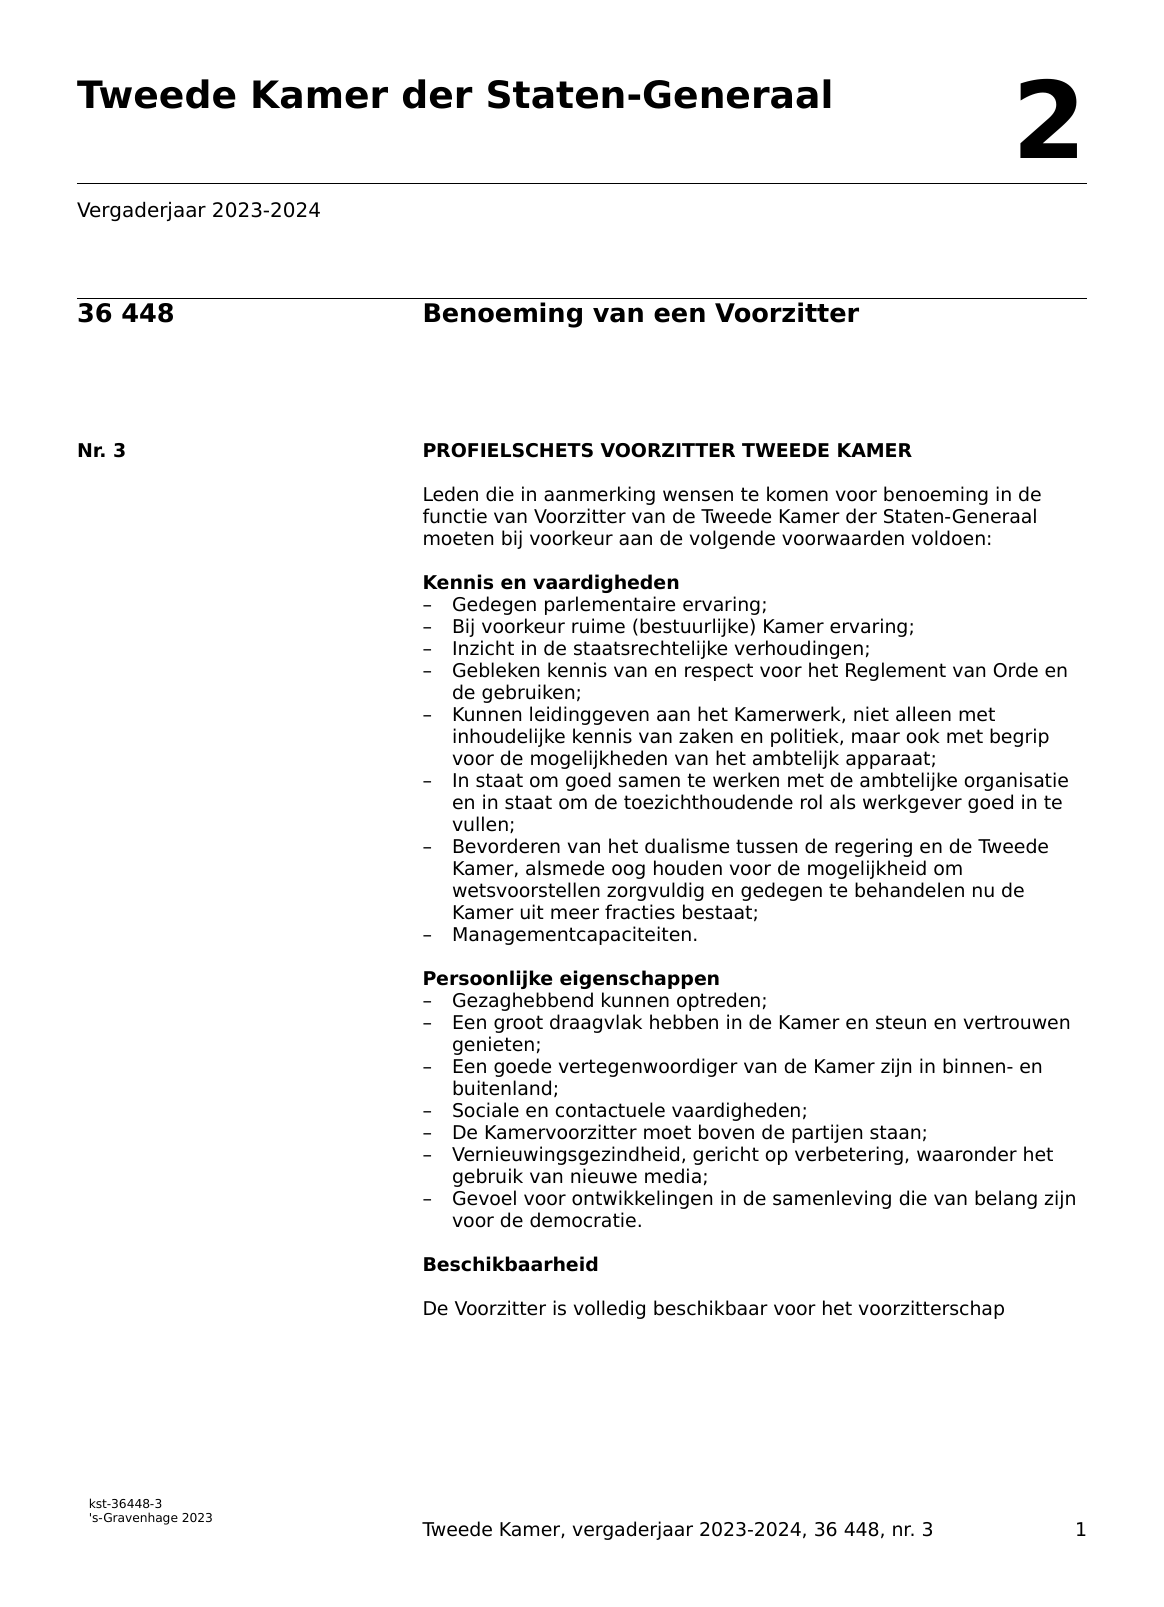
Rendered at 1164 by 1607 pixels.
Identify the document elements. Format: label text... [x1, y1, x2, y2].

text – Gezaghebbend kunnen optreden; [422, 990, 1087, 1012]
subtitle Beschikbaarheid [422, 1254, 1087, 1276]
text – In staat om goed samen te werken met de ambtelijke organisatie en in staat om de toezichthoudende rol als werkgever goed in te vullen; [422, 770, 1087, 836]
subtitle 36 448 Benoeming van een Voorzitter [77, 299, 1087, 329]
text – Een goede vertegenwoordiger van de Kamer zijn in binnen- en buitenland; [422, 1056, 1087, 1100]
table_header Tweede Kamer der Staten-Generaal [77, 59, 886, 183]
text – Bij voorkeur ruime (bestuurlijke) Kamer ervaring; [422, 616, 1087, 638]
subtitle Nr. 3 PROFIELSCHETS VOORZITTER TWEEDE KAMER [77, 440, 1087, 462]
subtitle Kennis en vaardigheden [422, 572, 1087, 594]
text – Bevorderen van het dualisme tussen de regering en de Tweede Kamer, alsmede oog houden voor de mogelijkheid om wetsvoorstellen zorgvuldig en gedegen te behandelen nu de Kamer uit meer fracties bestaat; [422, 836, 1087, 924]
table_header 2 [886, 59, 1087, 183]
text 's-Gravenhage 2023 [88, 1511, 323, 1525]
text – Gedegen parlementaire ervaring; [422, 594, 1087, 616]
text – Vernieuwingsgezindheid, gericht op verbetering, waaronder het gebruik van nieuwe media; [422, 1144, 1087, 1188]
text – Sociale en contactuele vaardigheden; [422, 1100, 1087, 1122]
text – Managementcapaciteiten. [422, 924, 1087, 946]
text – Inzicht in de staatsrechtelijke verhoudingen; [422, 638, 1087, 660]
subtitle Persoonlijke eigenschappen [422, 968, 1087, 990]
text kst-36448-3 [88, 1497, 323, 1511]
text – De Kamervoorzitter moet boven de partijen staan; [422, 1122, 1087, 1144]
text De Voorzitter is volledig beschikbaar voor het voorzitterschap [422, 1298, 1087, 1320]
table_cell Vergaderjaar 2023-2024 [77, 184, 1087, 298]
text – Een groot draagvlak hebben in de Kamer en steun en vertrouwen genieten; [422, 1012, 1087, 1056]
text – Kunnen leidinggeven aan het Kamerwerk, niet alleen met inhoudelijke kennis van zaken en politiek, maar ook met begrip voor de mogelijkheden van het ambtelijk apparaat; [422, 704, 1087, 770]
text – Gevoel voor ontwikkelingen in de samenleving die van belang zijn voor de democratie. [422, 1188, 1087, 1232]
text Leden die in aanmerking wensen te komen voor benoeming in de functie van Voorzitter van de Tweede Kamer der Staten-Generaal moeten bij voorkeur aan de volgende voorwaarden voldoen: [422, 484, 1087, 550]
text – Gebleken kennis van en respect voor het Reglement van Orde en de gebruiken; [422, 660, 1087, 704]
